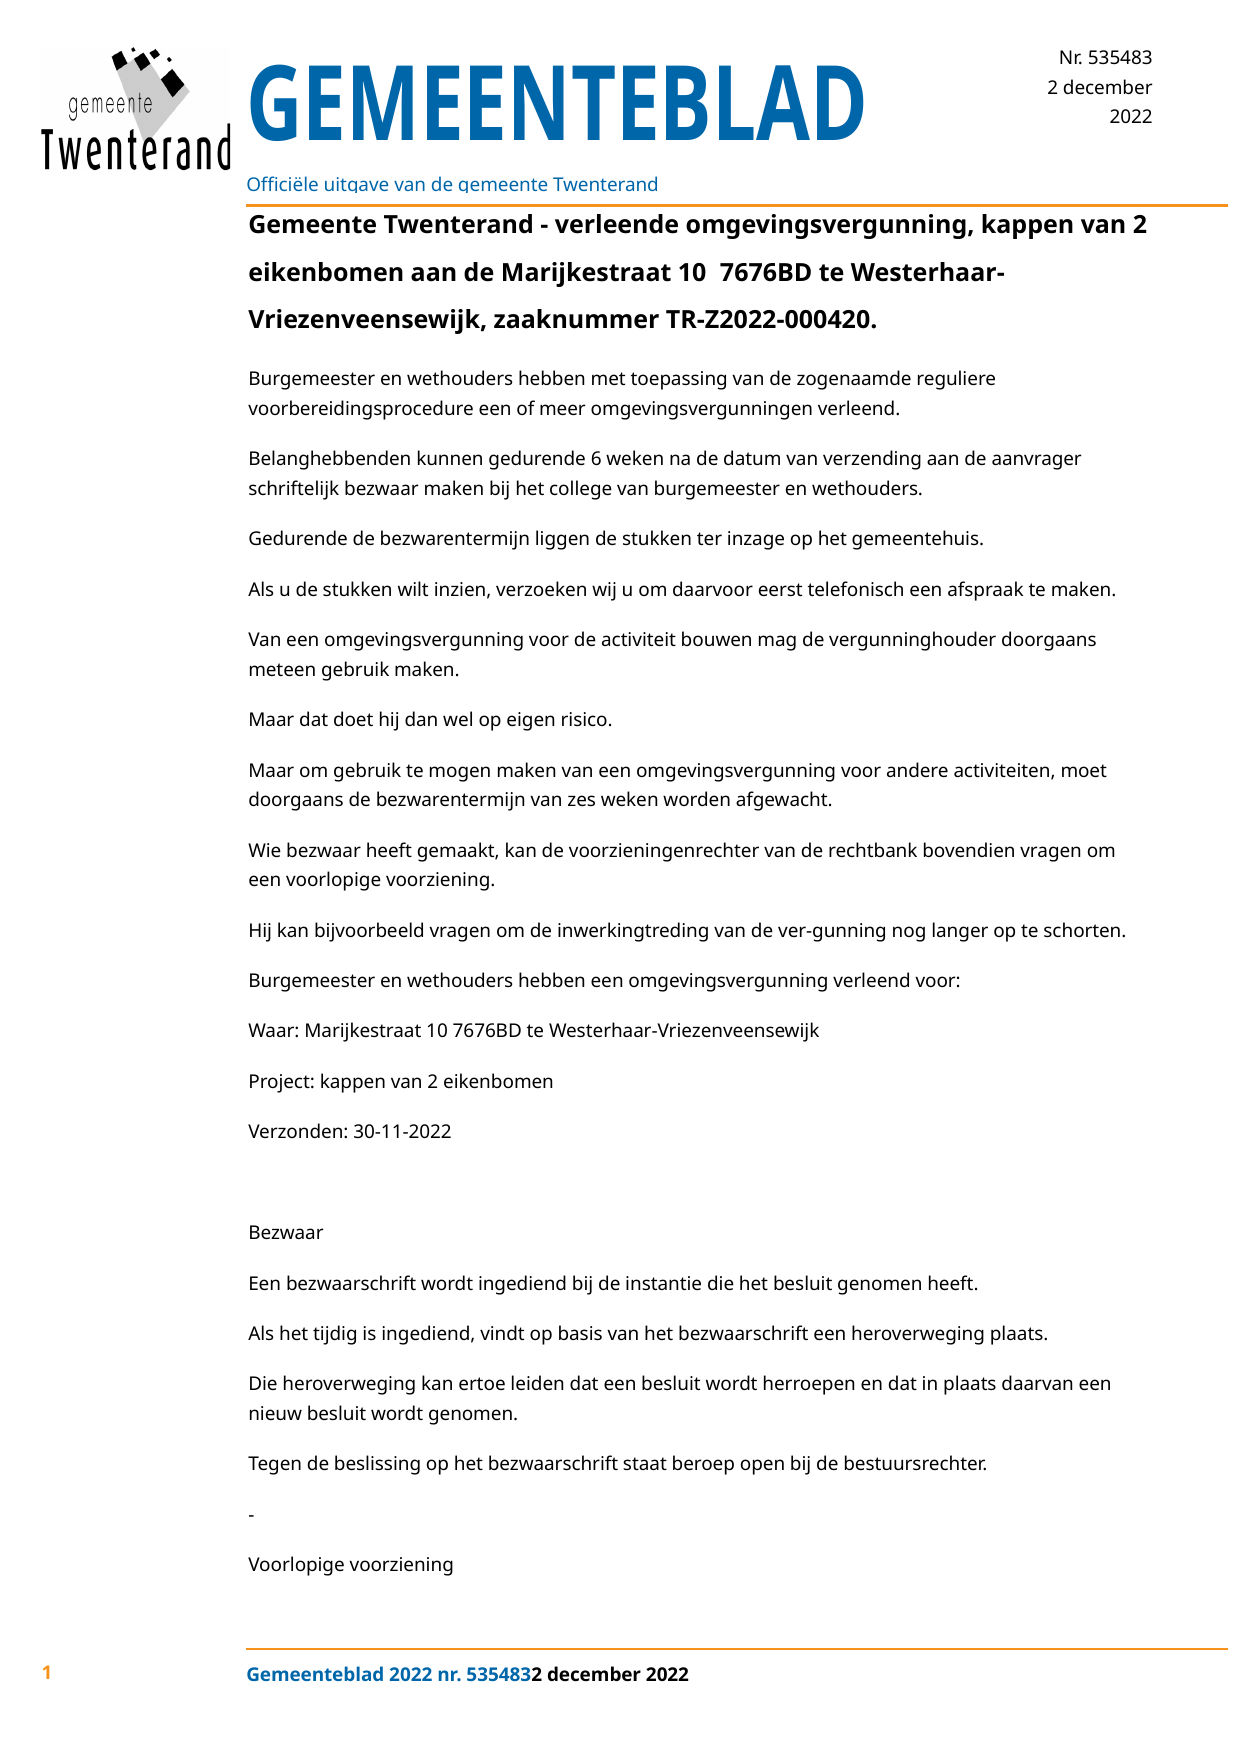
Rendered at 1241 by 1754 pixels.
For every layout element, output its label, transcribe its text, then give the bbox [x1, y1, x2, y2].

text Een bezwaarschrift wordt ingediend bij de instantie die het besluit genomen heeft. [248, 1270, 1152, 1295]
text Maar om gebruik te mogen maken van een omgevingsvergunning voor andere activiteiten, moet doorgaans de bezwarentermijn van zes weken worden afgewacht. [248, 757, 1152, 812]
text Verzonden: 30-11-2022 [248, 1118, 1152, 1144]
text Belanghebbenden kunnen gedurende 6 weken na de datum van verzending aan de aanvrager schriftelijk bezwaar maken bij het college van burgemeester en wethouders. [248, 446, 1152, 501]
text Wie bezwaar heeft gemaakt, kan de voorzieningenrechter van de rechtbank bovendien vragen om een voorlopige voorziening. [248, 837, 1152, 892]
text Burgemeester en wethouders hebben een omgevingsvergunning verleend voor: [248, 967, 1152, 993]
text Burgemeester en wethouders hebben met toepassing van de zogenaamde reguliere voorbereidingsprocedure een of meer omgevingsvergunningen verleend. [248, 366, 1152, 421]
text Voorlopige voorziening [248, 1551, 1152, 1577]
text Tegen de beslissing op het bezwaarschrift staat beroep open bij de bestuursrechter. [248, 1451, 1152, 1476]
text Van een omgevingsvergunning voor de activiteit bouwen mag de vergunninghouder doorgaans meteen gebruik maken. [248, 626, 1152, 682]
text Gemeente Twenterand - verleende omgevingsvergunning, kappen van 2 eikenbomen aan de Marijkestraat 10 7676BD te Westerhaar-Vriezenveensewijk, zaaknummer TR-Z2022-000420. [248, 207, 1152, 336]
text Gedurende de bezwarentermijn liggen de stukken ter inzage op het gemeentehuis. [248, 526, 1152, 551]
text Maar dat doet hij dan wel op eigen risico. [248, 706, 1152, 732]
text Die heroverweging kan ertoe leiden dat een besluit wordt herroepen en dat in plaats daarvan een nieuw besluit wordt genomen. [248, 1371, 1152, 1426]
text Als het tijdig is ingediend, vindt op basis van het bezwaarschrift een heroverweging plaats. [248, 1320, 1152, 1346]
text Project: kappen van 2 eikenbomen [248, 1068, 1152, 1094]
text Bezwaar [248, 1219, 1152, 1245]
picture [41, 47, 231, 172]
text Waar: Marijkestraat 10 7676BD te Westerhaar-Vriezenveensewijk [248, 1018, 1152, 1043]
text - [248, 1501, 1152, 1527]
text Hij kan bijvoorbeeld vragen om de inwerkingtreding van de ver-gunning nog langer op te schorten. [248, 917, 1152, 942]
text Als u de stukken wilt inzien, verzoeken wij u om daarvoor eerst telefonisch een afspraak te maken. [248, 576, 1152, 602]
